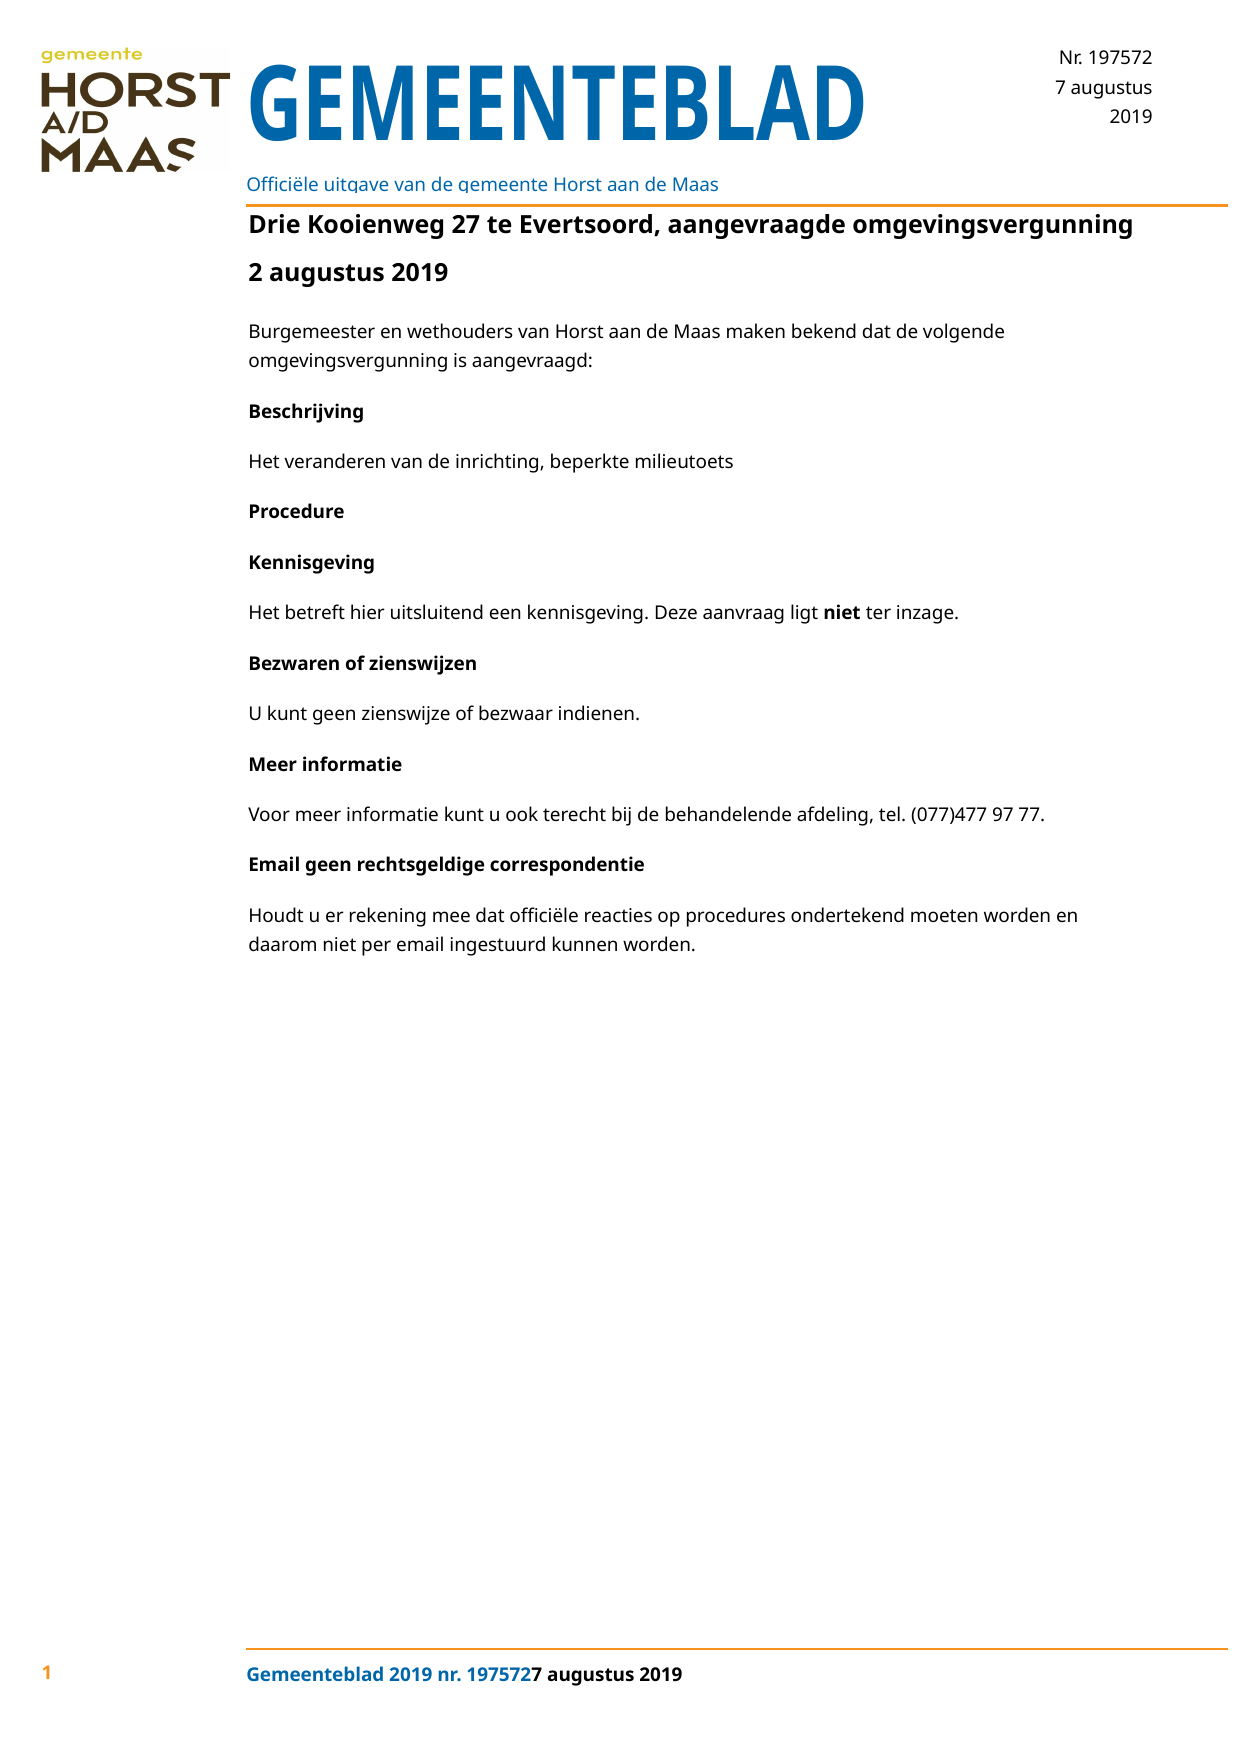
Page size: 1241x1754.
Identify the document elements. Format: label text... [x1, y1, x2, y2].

text Het veranderen van de inrichting, beperkte milieutoets [248, 448, 1152, 474]
text Voor meer informatie kunt u ook terecht bij de behandelende afdeling, tel. (077)477 97 77. [248, 801, 1152, 827]
text Het betreft hier uitsluitend een kennisgeving. Deze aanvraag ligt niet ter inzage. [248, 599, 1152, 625]
text Procedure [248, 499, 1152, 524]
text U kunt geen zienswijze of bezwaar indienen. [248, 700, 1152, 726]
text Kennisgeving [248, 549, 1152, 575]
picture [41, 47, 231, 172]
text Drie Kooienweg 27 te Evertsoord, aangevraagde omgevingsvergunning 2 augustus 2019 [248, 207, 1152, 288]
text Meer informatie [248, 751, 1152, 777]
text Houdt u er rekening mee dat officiële reacties op procedures ondertekend moeten worden en daarom niet per email ingestuurd kunnen worden. [248, 902, 1152, 957]
text Bezwaren of zienswijzen [248, 650, 1152, 676]
text Burgemeester en wethouders van Horst aan de Maas maken bekend dat de volgende omgevingsvergunning is aangevraagd: [248, 318, 1152, 373]
text Beschrijving [248, 398, 1152, 424]
text Email geen rechtsgeldige correspondentie [248, 852, 1152, 877]
